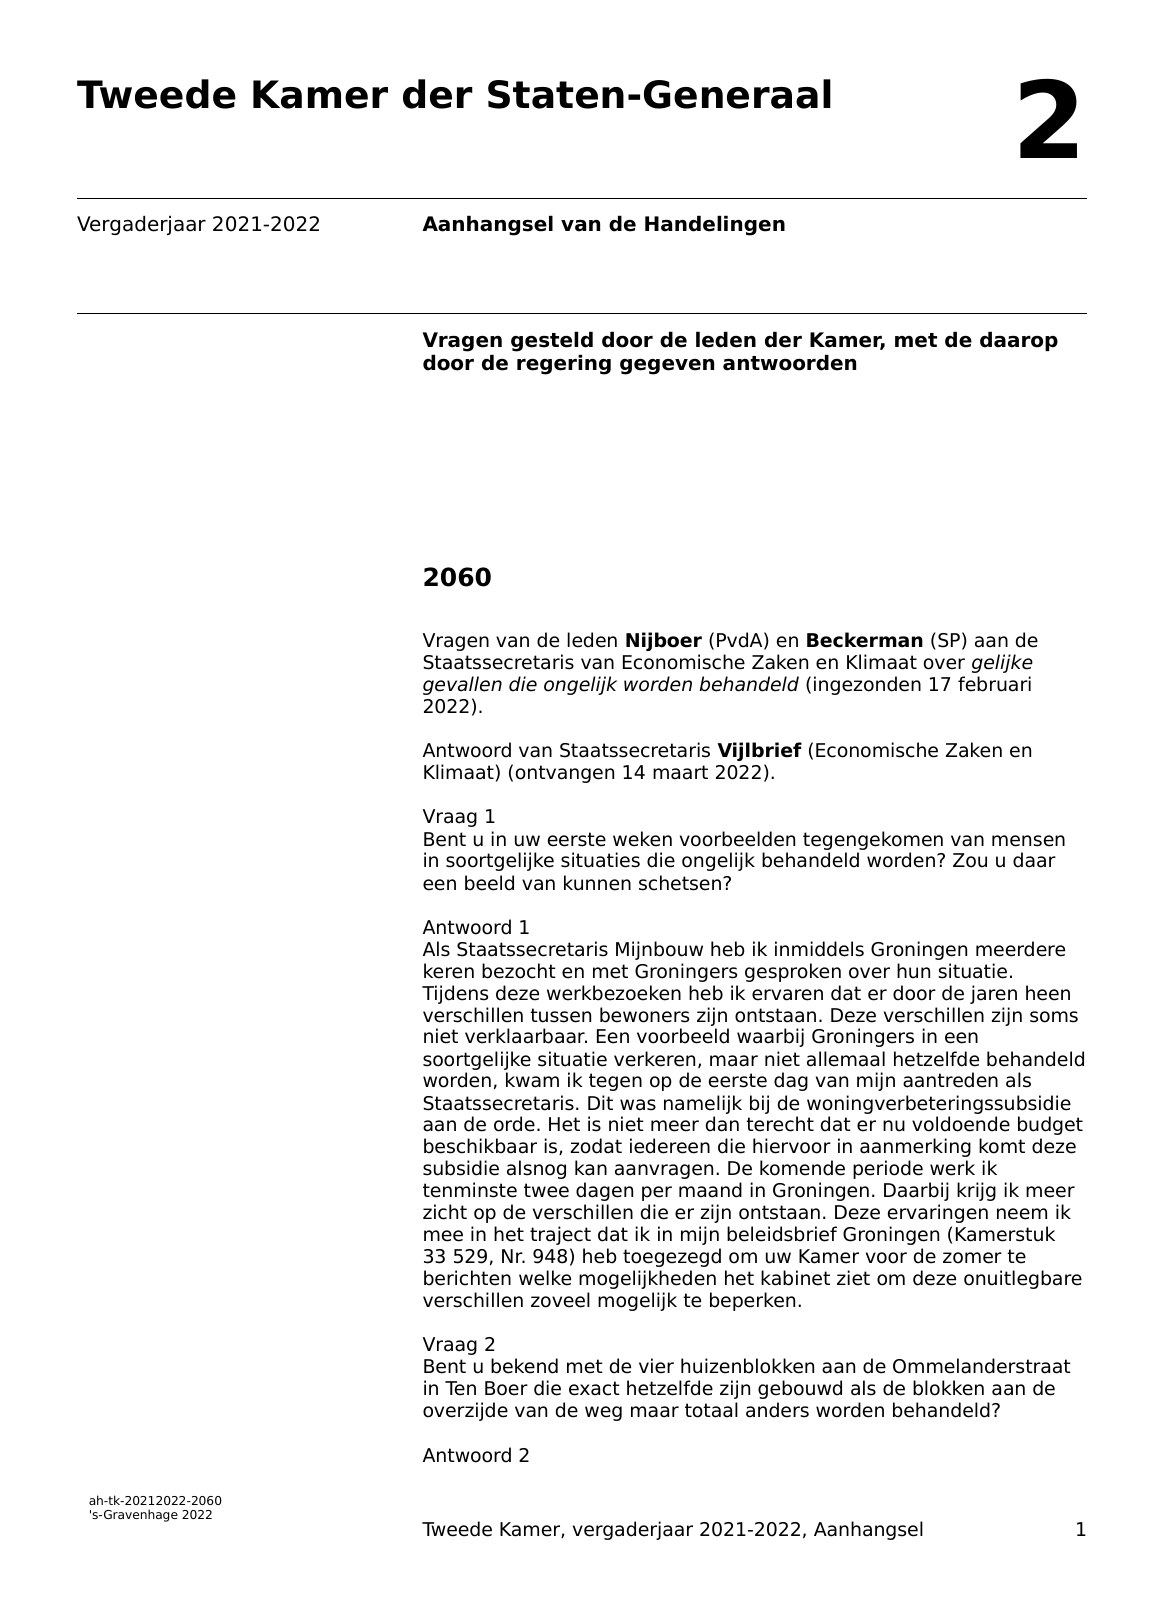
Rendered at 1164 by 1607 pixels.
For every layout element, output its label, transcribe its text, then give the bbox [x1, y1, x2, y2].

table_cell Aanhangsel van de Handelingen [422, 199, 1087, 313]
table_header 2 [886, 59, 1087, 198]
text Als Staatssecretaris Mijnbouw heb ik inmiddels Groningen meerdere keren bezocht en met Groningers gesproken over hun situatie. Tijdens deze werkbezoeken heb ik ervaren dat er door de jaren heen verschillen tussen bewoners zijn ontstaan. Deze verschillen zijn soms niet verklaarbaar. Een voorbeeld waarbij Groningers in een soortgelijke situatie verkeren, maar niet allemaal hetzelfde behandeld worden, kwam ik tegen op de eerste dag van mijn aantreden als Staatssecretaris. Dit was namelijk bij de woningverbeteringssubsidie aan de orde. Het is niet meer dan terecht dat er nu voldoende budget beschikbaar is, zodat iedereen die hiervoor in aanmerking komt deze subsidie alsnog kan aanvragen. De komende periode werk ik tenminste twee dagen per maand in Groningen. Daarbij krijg ik meer zicht op de verschillen die er zijn ontstaan. Deze ervaringen neem ik mee in het traject dat ik in mijn beleidsbrief Groningen (Kamerstuk 33 529, Nr. 948) heb toegezegd om uw Kamer voor de zomer te berichten welke mogelijkheden het kabinet ziet om deze onuitlegbare verschillen zoveel mogelijk te beperken. [422, 938, 1087, 1312]
table_cell [77, 314, 422, 375]
text 's-Gravenhage 2022 [88, 1508, 323, 1522]
text Antwoord van Staatssecretaris Vijlbrief (Economische Zaken en Klimaat) (ontvangen 14 maart 2022). [422, 740, 1087, 784]
table_cell Vragen gesteld door de leden der Kamer, met de daarop door de regering gegeven antwoorden [422, 314, 1087, 375]
text Vraag 1 [422, 806, 1087, 828]
text Bent u in uw eerste weken voorbeelden tegengekomen van mensen in soortgelijke situaties die ongelijk behandeld worden? Zou u daar een beeld van kunnen schetsen? [422, 828, 1087, 894]
table_header Tweede Kamer der Staten-Generaal [77, 59, 886, 198]
text Antwoord 1 [422, 917, 1087, 938]
text ah-tk-20212022-2060 [88, 1494, 323, 1508]
text Vragen van de leden Nijboer (PvdA) en Beckerman (SP) aan de Staatssecretaris van Economische Zaken en Klimaat over gelijke gevallen die ongelijk worden behandeld (ingezonden 17 februari 2022). [422, 630, 1087, 718]
text Antwoord 2 [422, 1444, 1087, 1466]
text 2060 [422, 563, 1087, 592]
text Vraag 2 [422, 1334, 1087, 1356]
text Bent u bekend met de vier huizenblokken aan de Ommelanderstraat in Ten Boer die exact hetzelfde zijn gebouwd als de blokken aan de overzijde van de weg maar totaal anders worden behandeld? [422, 1356, 1087, 1422]
table_cell Vergaderjaar 2021-2022 [77, 199, 422, 313]
